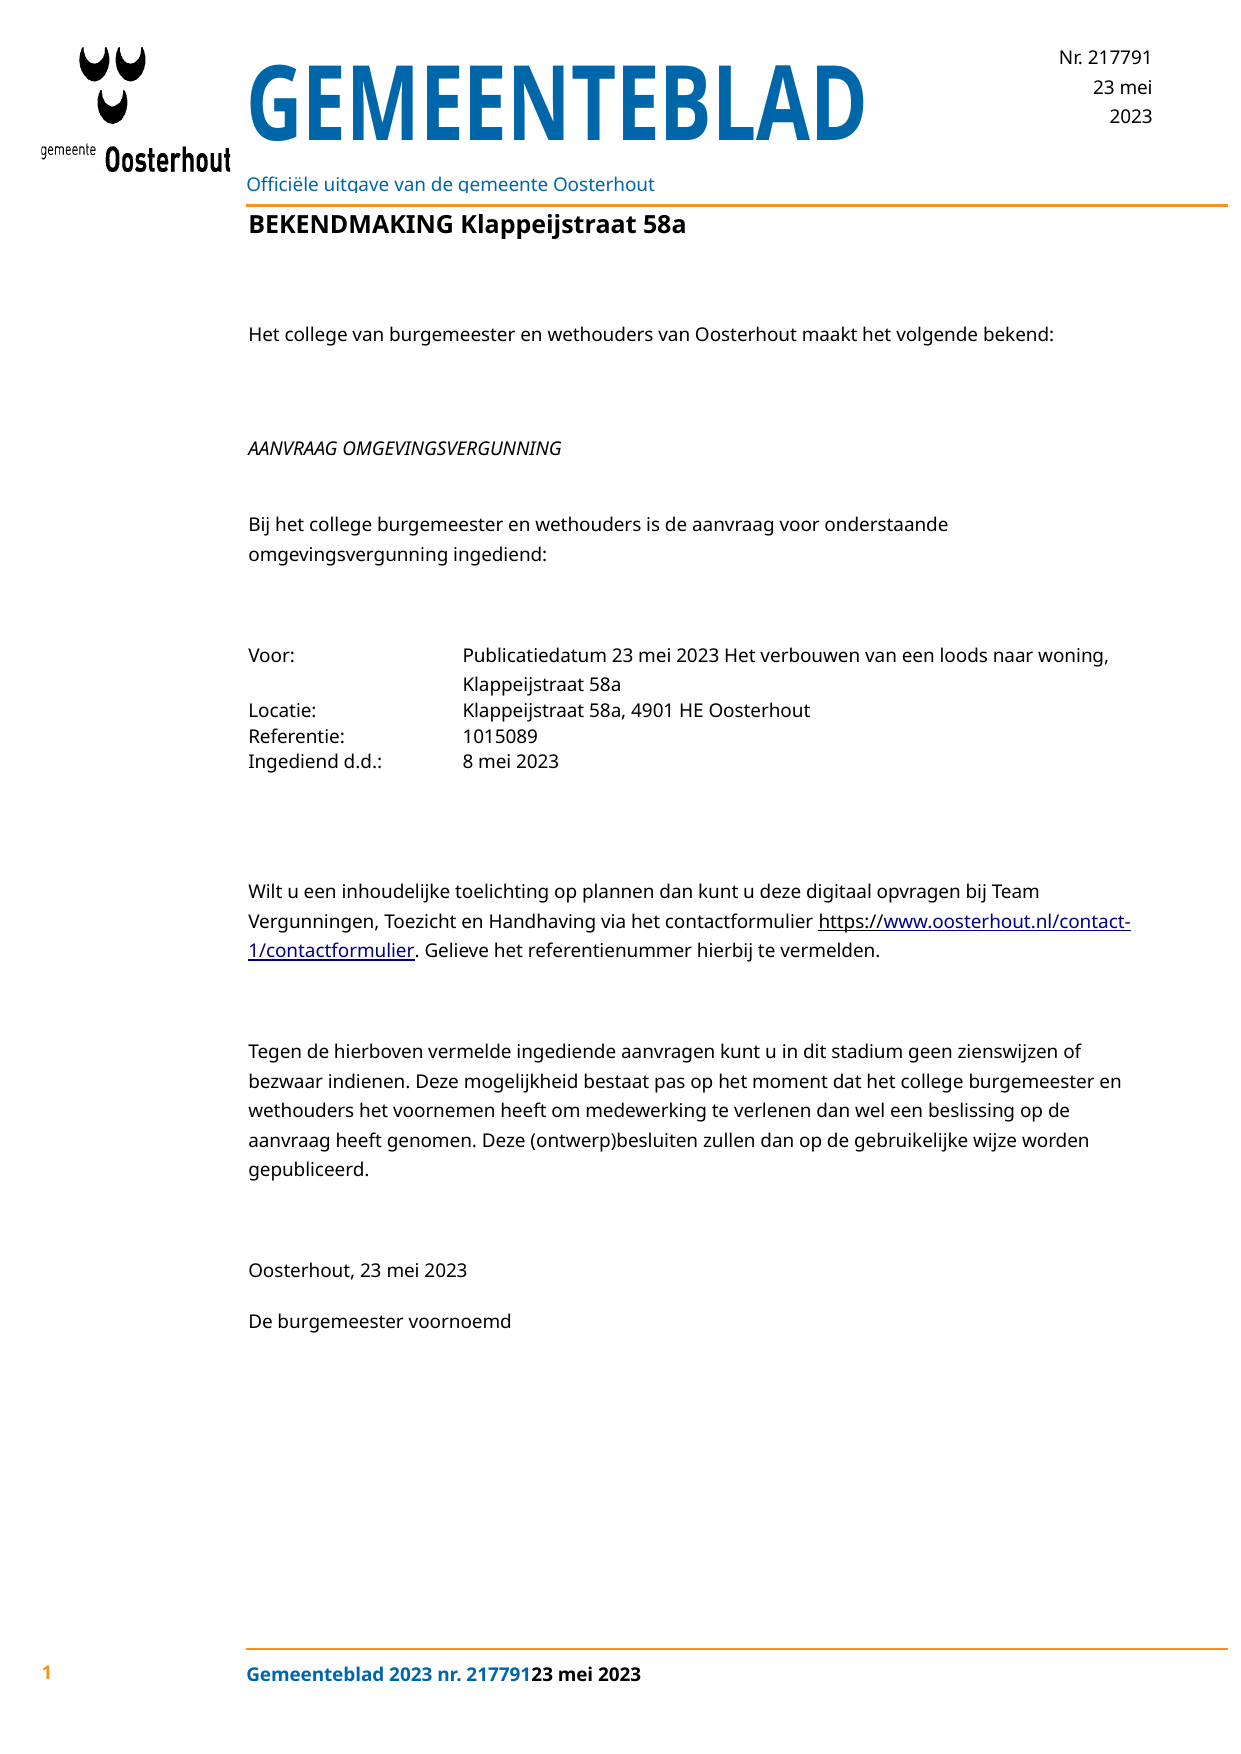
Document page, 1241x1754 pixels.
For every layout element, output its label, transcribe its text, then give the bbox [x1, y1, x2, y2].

table_cell 8 mei 2023 [462, 749, 1152, 774]
text BEKENDMAKING Klappeijstraat 58a [248, 207, 1152, 241]
table_cell Locatie: [248, 697, 462, 723]
text De burgemeester voornoemd [248, 1308, 1152, 1334]
table_cell Referentie: [248, 723, 462, 748]
text AANVRAAG OMGEVINGSVERGUNNING [248, 435, 1152, 461]
picture [41, 47, 231, 172]
text Oosterhout, 23 mei 2023 [248, 1257, 1152, 1283]
text Het college van burgemeester en wethouders van Oosterhout maakt het volgende bekend: [248, 321, 1152, 346]
text Wilt u een inhoudelijke toelichting op plannen dan kunt u deze digitaal opvragen bij Team Vergunningen, Toezicht en Handhaving via het contactformulier https://www.oosterhout.nl/contact-1/contactformulier. Gelieve het referentienummer hierbij te vermelden. [248, 878, 1152, 963]
table_cell 1015089 [462, 723, 1152, 748]
table_cell Klappeijstraat 58a, 4901 HE Oosterhout [462, 697, 1152, 723]
table_header Publicatiedatum 23 mei 2023 Het verbouwen van een loods naar woning, Klappeijstraat 58a [462, 642, 1152, 697]
text Bij het college burgemeester en wethouders is de aanvraag voor onderstaande omgevingsvergunning ingediend: [248, 511, 1152, 567]
table_header Voor: [248, 642, 462, 697]
table_cell Ingediend d.d.: [248, 749, 462, 774]
text Tegen de hierboven vermelde ingediende aanvragen kunt u in dit stadium geen zienswijzen of bezwaar indienen. Deze mogelijkheid bestaat pas op het moment dat het college burgemeester en wethouders het voornemen heeft om medewerking te verlenen dan wel een beslissing op de aanvraag heeft genomen. Deze (ontwerp)besluiten zullen dan op de gebruikelijke wijze worden gepubliceerd. [248, 1038, 1152, 1182]
